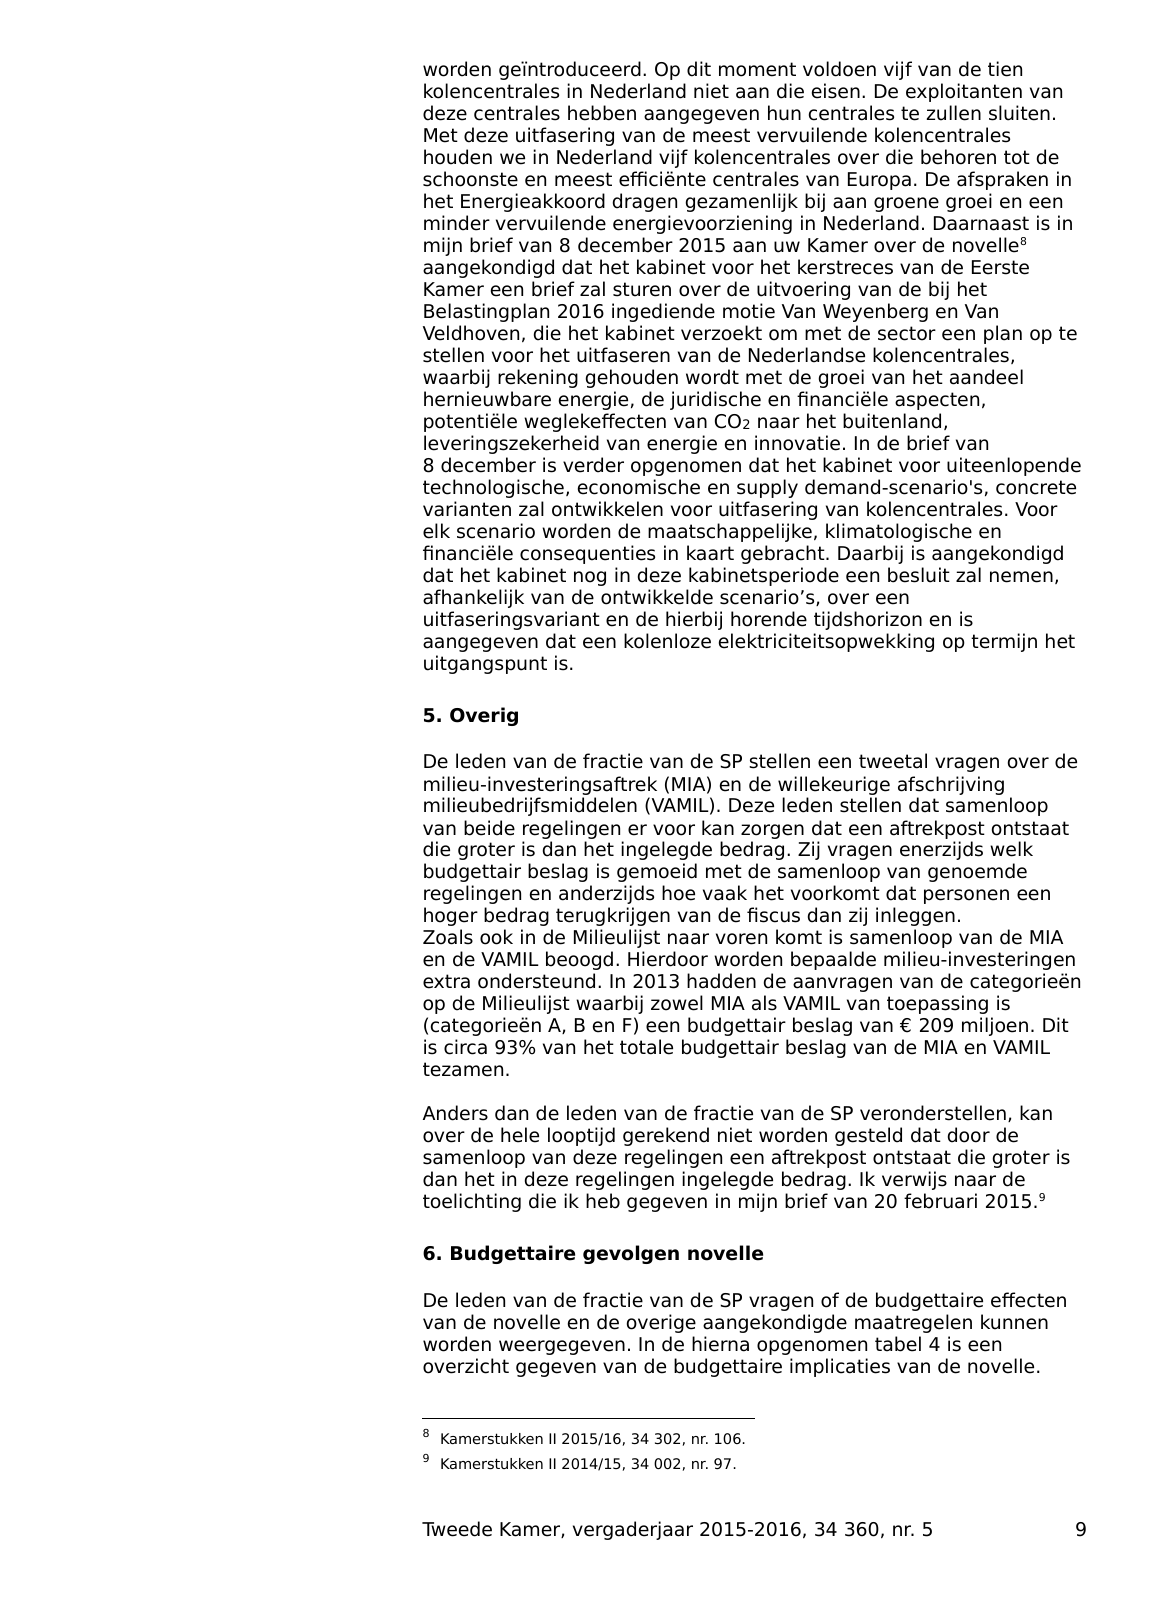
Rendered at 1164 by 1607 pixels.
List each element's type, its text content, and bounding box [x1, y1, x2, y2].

subtitle 5. Overig [422, 704, 1087, 726]
text De leden van de fractie van de SP vragen of de budgettaire effecten van de novelle en de overige aangekondigde maatregelen kunnen worden weergegeven. In de hierna opgenomen tabel 4 is een overzicht gegeven van de budgettaire implicaties van de novelle. [422, 1290, 1087, 1378]
subtitle 6. Budgettaire gevolgen novelle [422, 1243, 1087, 1265]
text Anders dan de leden van de fractie van de SP veronderstellen, kan over de hele looptijd gerekend niet worden gesteld dat door de samenloop van deze regelingen een aftrekpost ontstaat die groter is dan het in deze regelingen ingelegde bedrag. Ik verwijs naar de toelichting die ik heb gegeven in mijn brief van 20 februari 2015. [422, 1103, 1087, 1213]
text Kamerstukken II 2014/15, 34 002, nr. 97. [422, 1452, 1087, 1474]
text De leden van de fractie van de SP stellen een tweetal vragen over de milieu-investeringsaftrek (MIA) en de willekeurige afschrijving milieubedrijfsmiddelen (VAMIL). Deze leden stellen dat samenloop van beide regelingen er voor kan zorgen dat een aftrekpost ontstaat die groter is dan het ingelegde bedrag. Zij vragen enerzijds welk budgettair beslag is gemoeid met de samenloop van genoemde regelingen en anderzijds hoe vaak het voorkomt dat personen een hoger bedrag terugkrijgen van de fiscus dan zij inleggen. [422, 751, 1087, 927]
text Zoals ook in de Milieulijst naar voren komt is samenloop van de MIA en de VAMIL beoogd. Hierdoor worden bepaalde milieu-investeringen extra ondersteund. In 2013 hadden de aanvragen van de categorieën op de Milieulijst waarbij zowel MIA als VAMIL van toepassing is (categorieën A, B en F) een budgettair beslag van € 209 miljoen. Dit is circa 93% van het totale budgettair beslag van de MIA en VAMIL tezamen. [422, 927, 1087, 1081]
text worden geïntroduceerd. Op dit moment voldoen vijf van de tien kolencentrales in Nederland niet aan die eisen. De exploitanten van deze centrales hebben aangegeven hun centrales te zullen sluiten. Met deze uitfasering van de meest vervuilende kolencentrales houden we in Nederland vijf kolencentrales over die behoren tot de schoonste en meest efficiënte centrales van Europa. De afspraken in het Energieakkoord dragen gezamenlijk bij aan groene groei en een minder vervuilende energievoorziening in Nederland. Daarnaast is in mijn brief van 8 december 2015 aan uw Kamer over de novelle aangekondigd dat het kabinet voor het kerstreces van de Eerste Kamer een brief zal sturen over de uitvoering van de bij het Belastingplan 2016 ingediende motie Van Weyenberg en Van Veldhoven, die het kabinet verzoekt om met de sector een plan op te stellen voor het uitfaseren van de Nederlandse kolencentrales, waarbij rekening gehouden wordt met de groei van het aandeel hernieuwbare energie, de juridische en financiële aspecten, potentiële weglekeffecten van CO2 naar het buitenland, leveringszekerheid van energie en innovatie. In de brief van 8 december is verder opgenomen dat het kabinet voor uiteenlopende technologische, economische en supply demand-scenario's, concrete varianten zal ontwikkelen voor uitfasering van kolencentrales. Voor elk scenario worden de maatschappelijke, klimatologische en financiële consequenties in kaart gebracht. Daarbij is aangekondigd dat het kabinet nog in deze kabinetsperiode een besluit zal nemen, afhankelijk van de ontwikkelde scenario’s, over een uitfaseringsvariant en de hierbij horende tijdshorizon en is aangegeven dat een kolenloze elektriciteitsopwekking op termijn het uitgangspunt is. [422, 59, 1087, 674]
text Kamerstukken II 2015/16, 34 302, nr. 106. [422, 1427, 1087, 1449]
